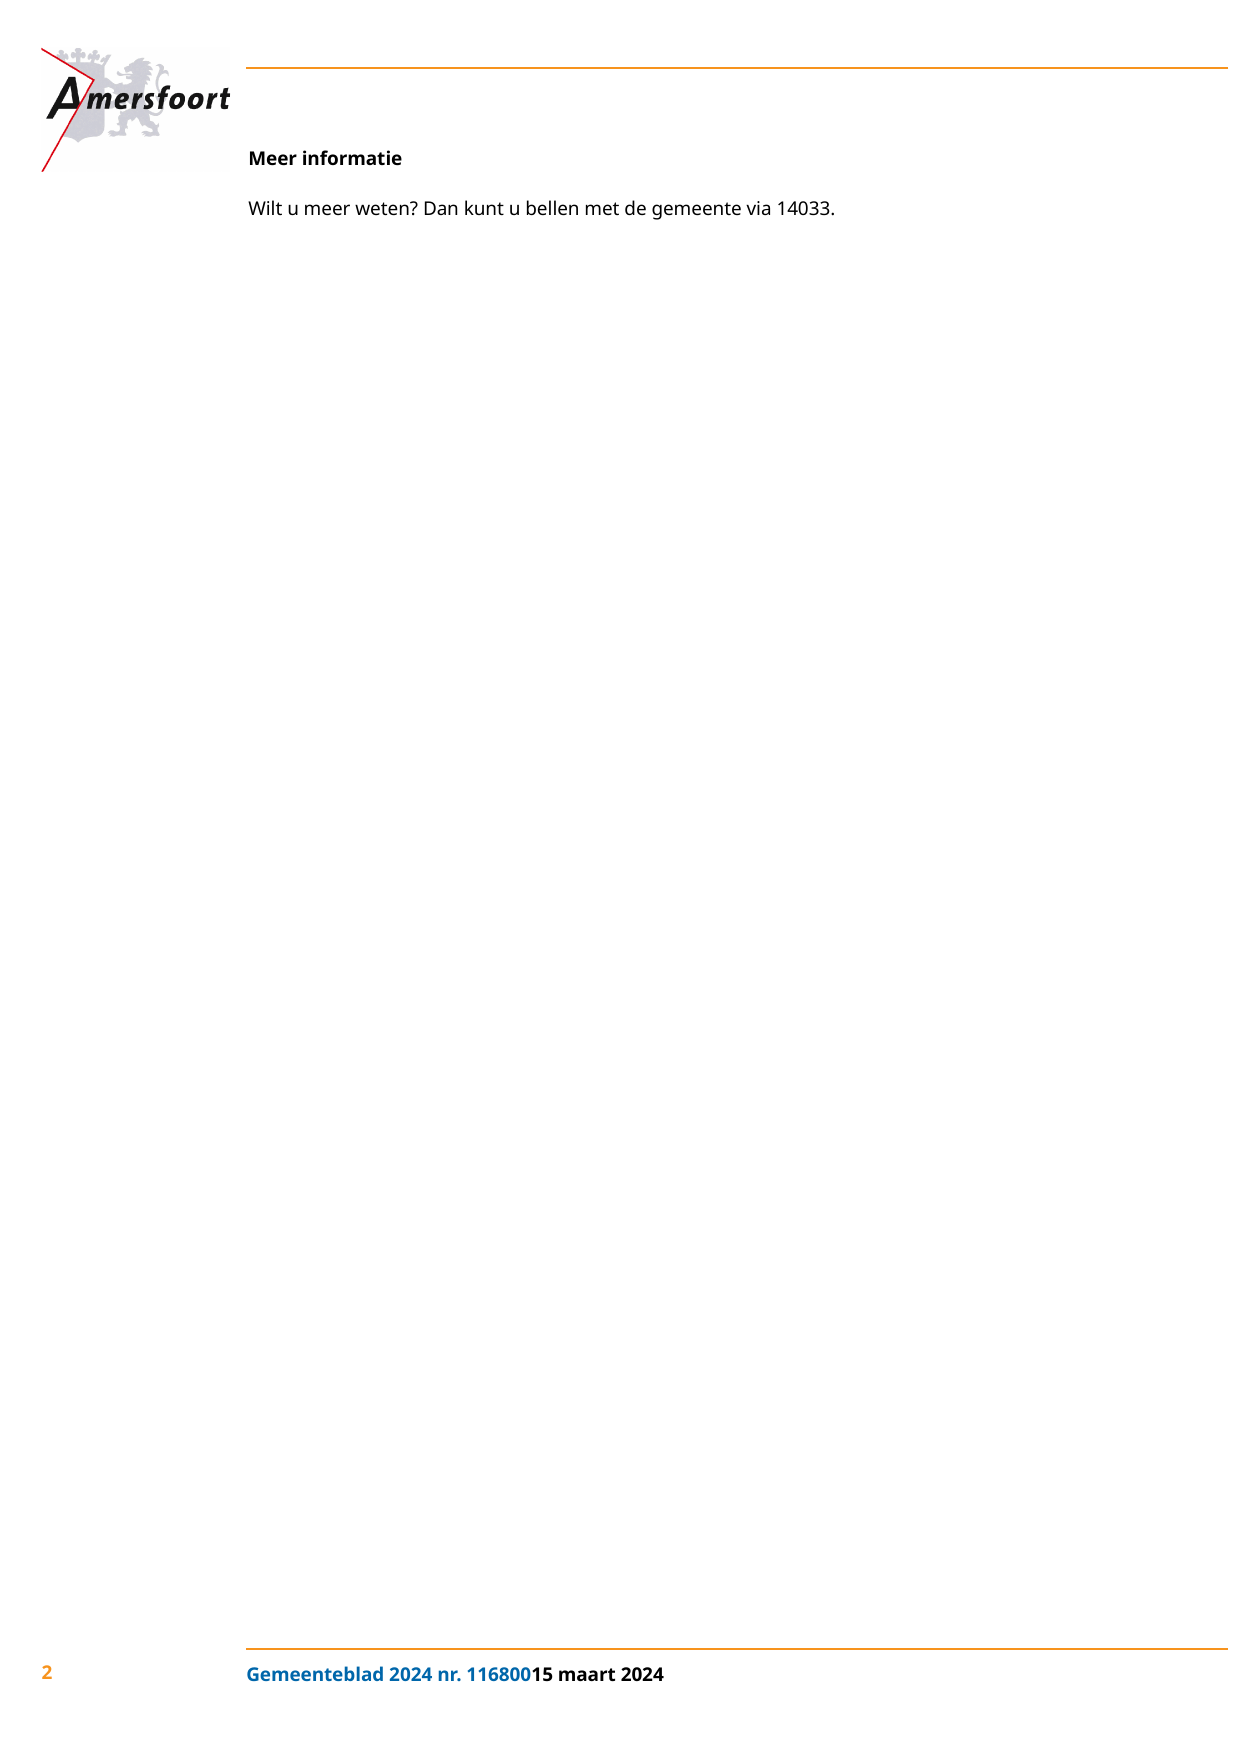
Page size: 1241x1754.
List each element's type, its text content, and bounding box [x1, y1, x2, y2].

text Meer informatie [248, 145, 1152, 171]
picture [41, 47, 231, 172]
text Wilt u meer weten? Dan kunt u bellen met de gemeente via 14033. [248, 196, 1152, 221]
